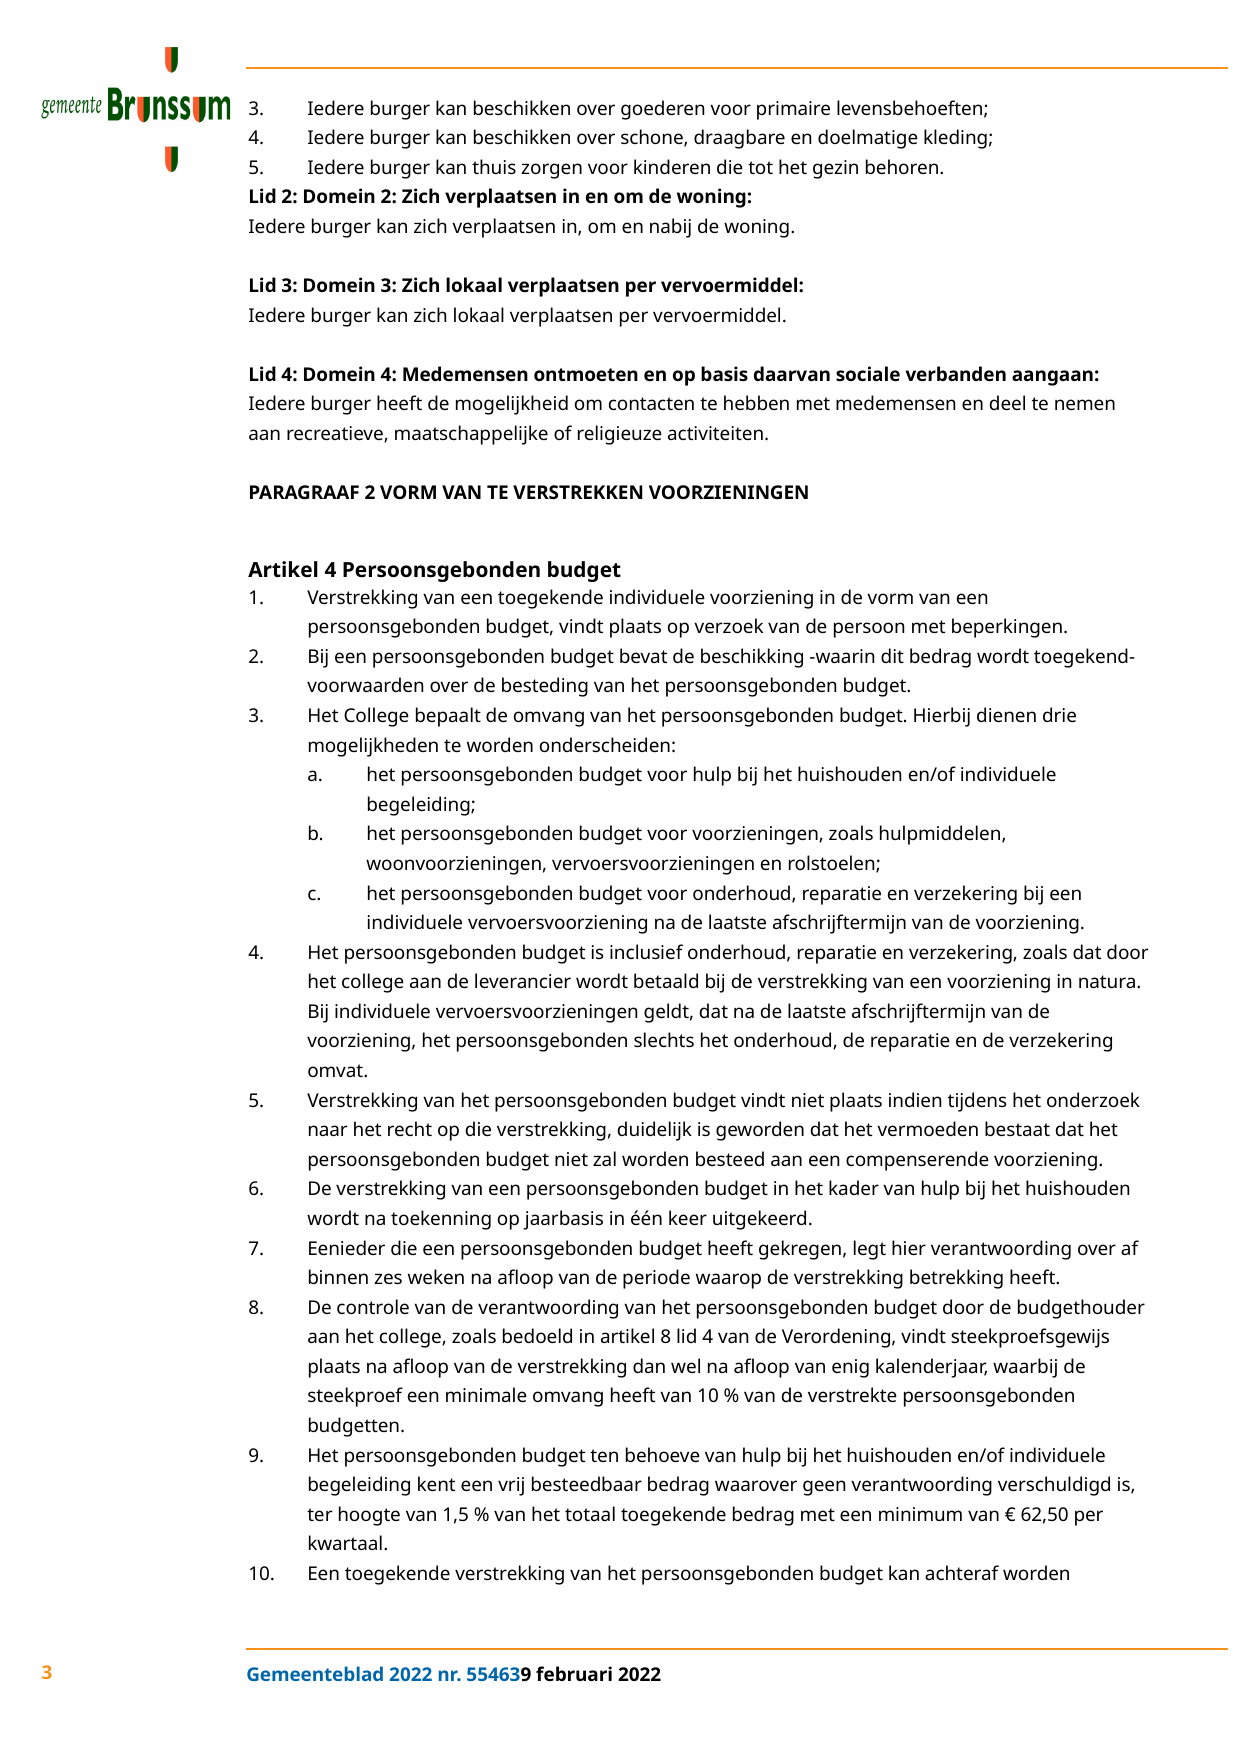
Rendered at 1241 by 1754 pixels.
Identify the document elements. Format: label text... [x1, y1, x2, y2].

list het persoonsgebonden budget voor hulp bij het huishouden en/of individuele begeleiding; [307, 761, 1152, 817]
picture [41, 47, 231, 172]
list Een toegekende verstrekking van het persoonsgebonden budget kan achteraf worden [248, 1560, 1152, 1586]
list Eenieder die een persoonsgebonden budget heeft gekregen, legt hier verantwoording over af binnen zes weken na afloop van de periode waarop de verstrekking betrekking heeft. [248, 1235, 1152, 1290]
text Iedere burger heeft de mogelijkheid om contacten te hebben met medemensen en deel te nemen aan recreatieve, maatschappelijke of religieuze activiteiten. [248, 391, 1152, 446]
list Bij een persoonsgebonden budget bevat de beschikking -waarin dit bedrag wordt toegekend- voorwaarden over de besteding van het persoonsgebonden budget. [248, 643, 1152, 698]
list De controle van de verantwoording van het persoonsgebonden budget door de budgethouder aan het college, zoals bedoeld in artikel 8 lid 4 van de Verordening, vindt steekproefsgewijs plaats na afloop van de verstrekking dan wel na afloop van enig kalenderjaar, waarbij de steekproef een minimale omvang heeft van 10 % van de verstrekte persoonsgebonden budgetten. [248, 1294, 1152, 1438]
list Iedere burger kan beschikken over goederen voor primaire levensbehoeften; [248, 95, 1152, 121]
text Lid 4: Domein 4: Medemensen ontmoeten en op basis daarvan sociale verbanden aangaan: [248, 361, 1152, 387]
text Lid 2: Domein 2: Zich verplaatsen in en om de woning: [248, 183, 1152, 209]
text Iedere burger kan zich verplaatsen in, om en nabij de woning. [248, 213, 1152, 239]
list het persoonsgebonden budget voor voorzieningen, zoals hulpmiddelen, woonvoorzieningen, vervoersvoorzieningen en rolstoelen; [307, 821, 1152, 876]
list Verstrekking van een toegekende individuele voorziening in de vorm van een persoonsgebonden budget, vindt plaats op verzoek van de persoon met beperkingen. [248, 584, 1152, 639]
list Verstrekking van het persoonsgebonden budget vindt niet plaats indien tijdens het onderzoek naar het recht op die verstrekking, duidelijk is geworden dat het vermoeden bestaat dat het persoonsgebonden budget niet zal worden besteed aan een compenserende voorziening. [248, 1087, 1152, 1172]
list Iedere burger kan thuis zorgen voor kinderen die tot het gezin behoren. [248, 154, 1152, 180]
list Het persoonsgebonden budget is inclusief onderhoud, reparatie en verzekering, zoals dat door het college aan de leverancier wordt betaald bij de verstrekking van een voorziening in natura. Bij individuele vervoersvoorzieningen geldt, dat na de laatste afschrijftermijn van de voorziening, het persoonsgebonden slechts het onderhoud, de reparatie en de verzekering omvat. [248, 939, 1152, 1083]
text Iedere burger kan zich lokaal verplaatsen per vervoermiddel. [248, 302, 1152, 328]
text Artikel 4 Persoonsgebonden budget [248, 556, 1152, 584]
list het persoonsgebonden budget voor onderhoud, reparatie en verzekering bij een individuele vervoersvoorziening na de laatste afschrijftermijn van de voorziening. [307, 880, 1152, 935]
list Iedere burger kan beschikken over schone, draagbare en doelmatige kleding; [248, 124, 1152, 150]
list Het persoonsgebonden budget ten behoeve van hulp bij het huishouden en/of individuele begeleiding kent een vrij besteedbaar bedrag waarover geen verantwoording verschuldigd is, ter hoogte van 1,5 % van het totaal toegekende bedrag met een minimum van € 62,50 per kwartaal. [248, 1442, 1152, 1556]
list Het College bepaalt de omvang van het persoonsgebonden budget. Hierbij dienen drie mogelijkheden te worden onderscheiden: [248, 702, 1152, 758]
list De verstrekking van een persoonsgebonden budget in het kader van hulp bij het huishouden wordt na toekenning op jaarbasis in één keer uitgekeerd. [248, 1176, 1152, 1231]
text Lid 3: Domein 3: Zich lokaal verplaatsen per vervoermiddel: [248, 272, 1152, 298]
text PARAGRAAF 2 VORM VAN TE VERSTREKKEN VOORZIENINGEN [248, 479, 1152, 505]
